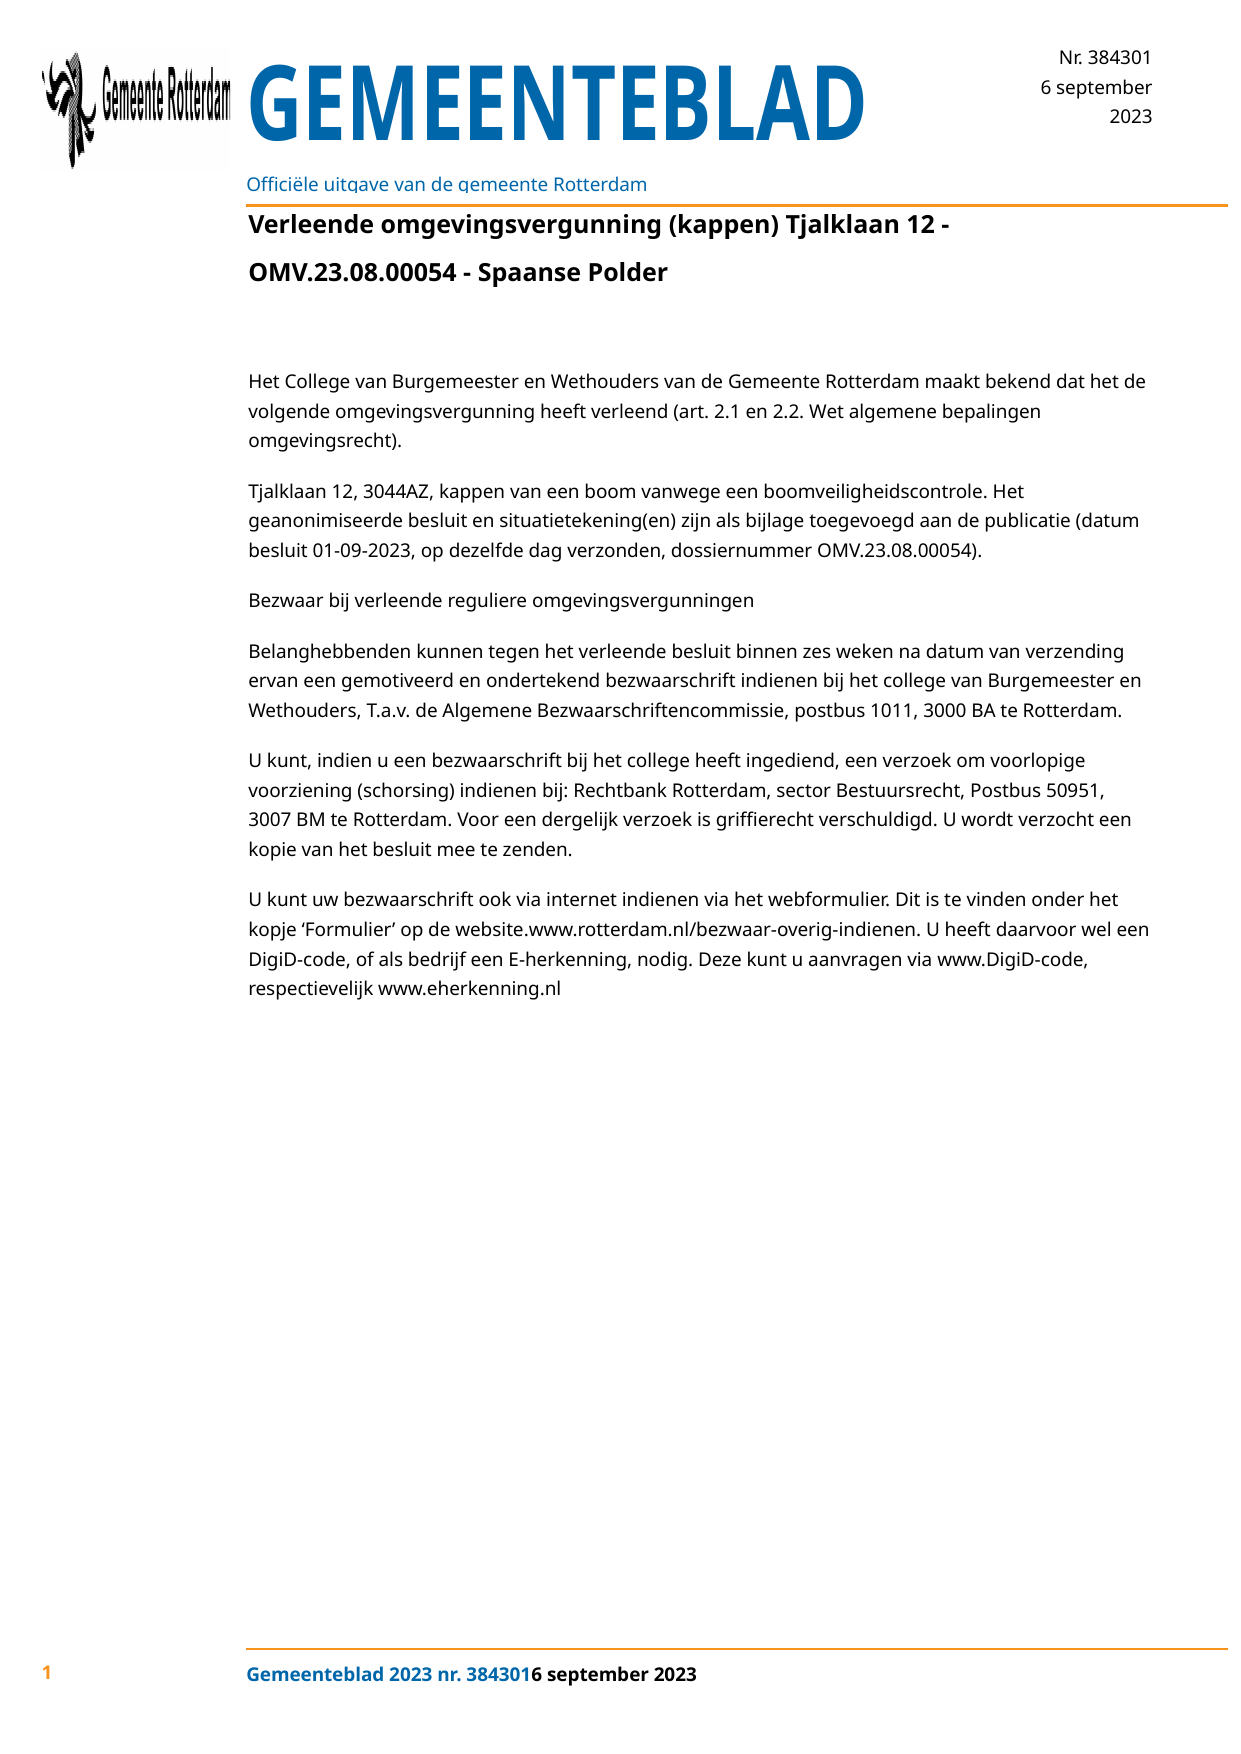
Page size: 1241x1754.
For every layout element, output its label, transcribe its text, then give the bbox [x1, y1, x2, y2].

text Belanghebbenden kunnen tegen het verleende besluit binnen zes weken na datum van verzending ervan een gemotiveerd en ondertekend bezwaarschrift indienen bij het college van Burgemeester en Wethouders, T.a.v. de Algemene Bezwaarschriftencommissie, postbus 1011, 3000 BA te Rotterdam. [248, 638, 1152, 723]
text Het College van Burgemeester en Wethouders van de Gemeente Rotterdam maakt bekend dat het de volgende omgevingsvergunning heeft verleend (art. 2.1 en 2.2. Wet algemene bepalingen omgevingsrecht). [248, 368, 1152, 453]
picture [41, 47, 231, 172]
text Tjalklaan 12, 3044AZ, kappen van een boom vanwege een boomveiligheidscontrole. Het geanonimiseerde besluit en situatietekening(en) zijn als bijlage toegevoegd aan de publicatie (datum besluit 01-09-2023, op dezelfde dag verzonden, dossiernummer OMV.23.08.00054). [248, 478, 1152, 563]
text Bezwaar bij verleende reguliere omgevingsvergunningen [248, 587, 1152, 613]
text Verleende omgevingsvergunning (kappen) Tjalklaan 12 - OMV.23.08.00054 - Spaanse Polder [248, 207, 1152, 288]
text U kunt uw bezwaarschrift ook via internet indienen via het webformulier. Dit is te vinden onder het kopje ‘Formulier’ op de website.www.rotterdam.nl/bezwaar-overig-indienen. U heeft daarvoor wel een DigiD-code, of als bedrijf een E-herkenning, nodig. Deze kunt u aanvragen via www.DigiD-code, respectievelijk www.eherkenning.nl [248, 887, 1152, 1001]
text U kunt, indien u een bezwaarschrift bij het college heeft ingediend, een verzoek om voorlopige voorziening (schorsing) indienen bij: Rechtbank Rotterdam, sector Bestuursrecht, Postbus 50951, 3007 BM te Rotterdam. Voor een dergelijk verzoek is griffierecht verschuldigd. U wordt verzocht een kopie van het besluit mee te zenden. [248, 747, 1152, 862]
